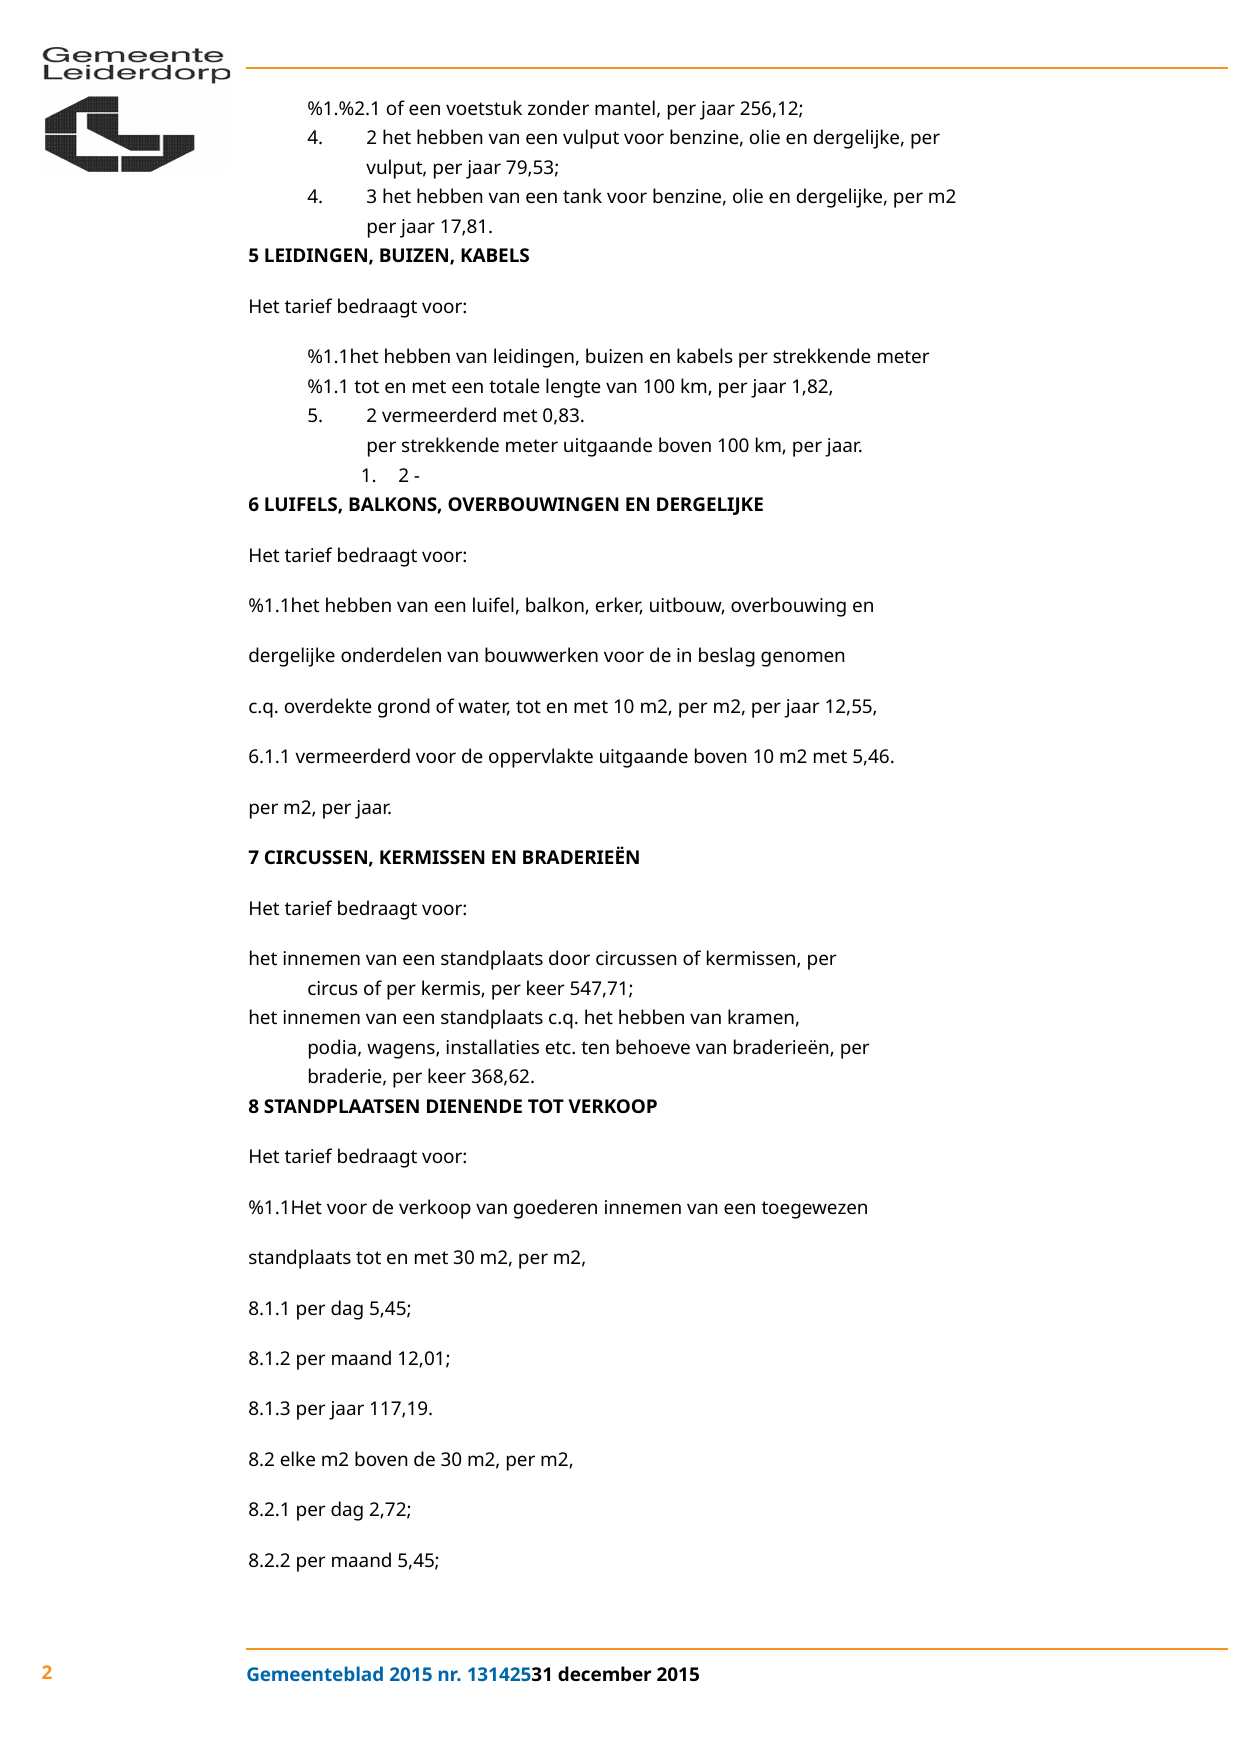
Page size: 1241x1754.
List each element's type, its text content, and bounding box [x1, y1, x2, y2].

text 8 STANDPLAATSEN DIENENDE TOT VERKOOP [248, 1093, 1152, 1119]
text 5 LEIDINGEN, BUIZEN, KABELS [248, 243, 1152, 268]
list het innemen van een standplaats c.q. het hebben van kramen, [248, 1004, 1152, 1030]
text %1.1het hebben van een luifel, balkon, erker, uitbouw, overbouwing en [248, 592, 1152, 618]
list per jaar 17,81. [307, 213, 1152, 239]
list 2 - [361, 462, 1152, 488]
text Het tarief bedraagt voor: [248, 542, 1152, 568]
list 2 het hebben van een vulput voor benzine, olie en dergelijke, per [307, 124, 1152, 150]
text Het tarief bedraagt voor: [248, 1143, 1152, 1169]
text per m2, per jaar. [248, 794, 1152, 820]
list per strekkende meter uitgaande boven 100 km, per jaar. [307, 432, 1152, 458]
list vulput, per jaar 79,53; [307, 154, 1152, 180]
text 7 CIRCUSSEN, KERMISSEN EN BRADERIEËN [248, 844, 1152, 870]
list 2 vermeerderd met 0,83. [307, 403, 1152, 428]
text 8.2.2 per maand 5,45; [248, 1547, 1152, 1573]
text 8.1.3 per jaar 117,19. [248, 1396, 1152, 1421]
list %1.1 tot en met een totale lengte van 100 km, per jaar 1,82, [248, 373, 1152, 399]
text %1.1Het voor de verkoop van goederen innemen van een toegewezen [248, 1194, 1152, 1220]
text standplaats tot en met 30 m2, per m2, [248, 1244, 1152, 1270]
text Het tarief bedraagt voor: [248, 293, 1152, 319]
list braderie, per keer 368,62. [248, 1063, 1152, 1089]
text Het tarief bedraagt voor: [248, 895, 1152, 921]
text 6.1.1 vermeerderd voor de oppervlakte uitgaande boven 10 m2 met 5,46. [248, 743, 1152, 769]
list %1.%2.1 of een voetstuk zonder mantel, per jaar 256,12; [248, 95, 1152, 121]
picture [41, 47, 231, 172]
text c.q. overdekte grond of water, tot en met 10 m2, per m2, per jaar 12,55, [248, 693, 1152, 719]
list circus of per kermis, per keer 547,71; [248, 975, 1152, 1001]
text 8.1.2 per maand 12,01; [248, 1345, 1152, 1371]
list podia, wagens, installaties etc. ten behoeve van braderieën, per [248, 1034, 1152, 1060]
list het innemen van een standplaats door circussen of kermissen, per [248, 945, 1152, 971]
list %1.1het hebben van leidingen, buizen en kabels per strekkende meter [248, 343, 1152, 369]
text dergelijke onderdelen van bouwwerken voor de in beslag genomen [248, 643, 1152, 668]
text 8.1.1 per dag 5,45; [248, 1295, 1152, 1321]
text 8.2 elke m2 boven de 30 m2, per m2, [248, 1446, 1152, 1472]
list 3 het hebben van een tank voor benzine, olie en dergelijke, per m2 [307, 183, 1152, 209]
text 8.2.1 per dag 2,72; [248, 1496, 1152, 1522]
text 6 LUIFELS, BALKONS, OVERBOUWINGEN EN DERGELIJKE [248, 491, 1152, 517]
